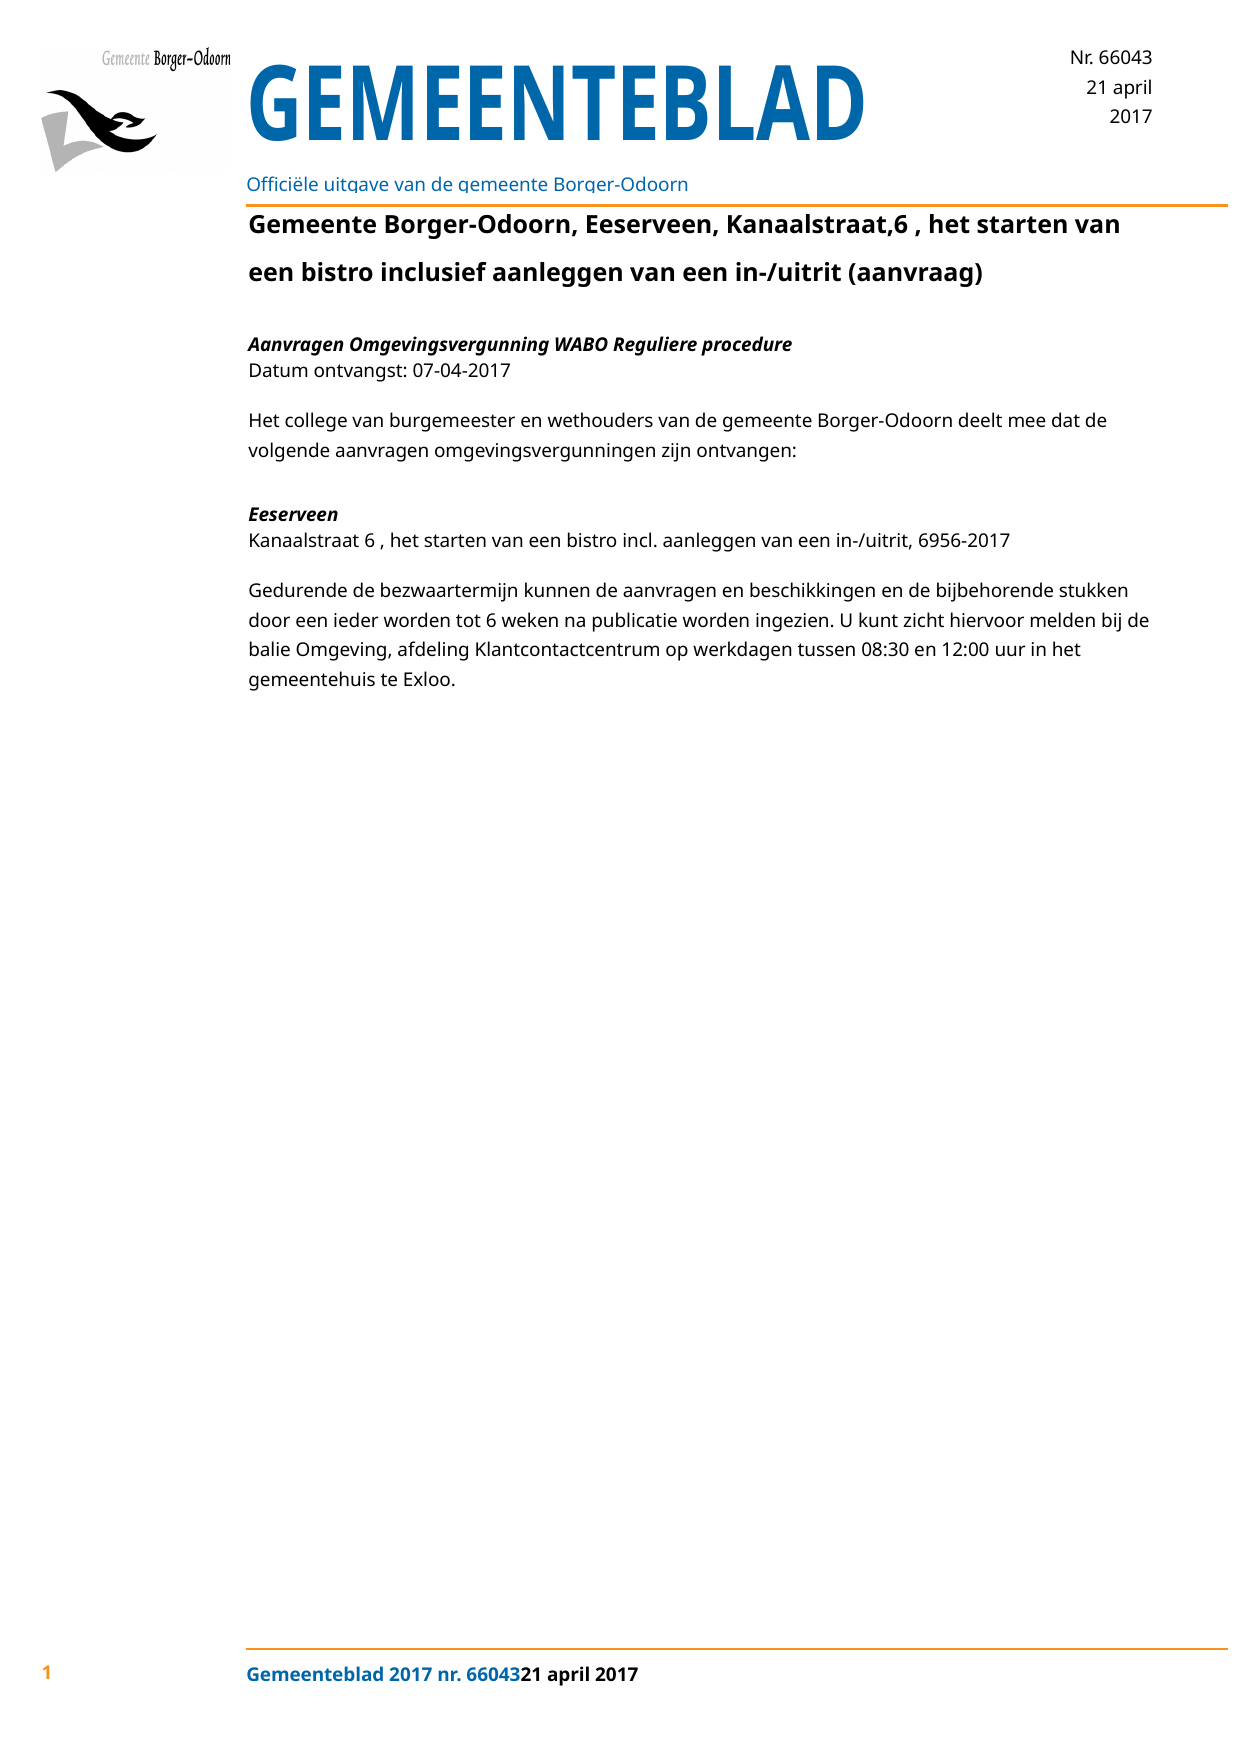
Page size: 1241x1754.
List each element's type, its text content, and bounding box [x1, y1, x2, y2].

text Gemeente Borger-Odoorn, Eeserveen, Kanaalstraat,6 , het starten van een bistro inclusief aanleggen van een in-/uitrit (aanvraag) [248, 207, 1152, 288]
text Eeserveen [248, 501, 1152, 527]
text Aanvragen Omgevingsvergunning WABO Reguliere procedure [248, 331, 1152, 357]
text Gedurende de bezwaartermijn kunnen de aanvragen en beschikkingen en de bijbehorende stukken door een ieder worden tot 6 weken na publicatie worden ingezien. U kunt zicht hiervoor melden bij de balie Omgeving, afdeling Klantcontactcentrum op werkdagen tussen 08:30 en 12:00 uur in het gemeentehuis te Exloo. [248, 577, 1152, 692]
text Het college van burgemeester en wethouders van de gemeente Borger-Odoorn deelt mee dat de volgende aanvragen omgevingsvergunningen zijn ontvangen: [248, 408, 1152, 463]
picture [41, 47, 231, 172]
text Kanaalstraat 6 , het starten van een bistro incl. aanleggen van een in-/uitrit, 6956-2017 [248, 527, 1152, 553]
text Datum ontvangst: 07-04-2017 [248, 357, 1152, 383]
